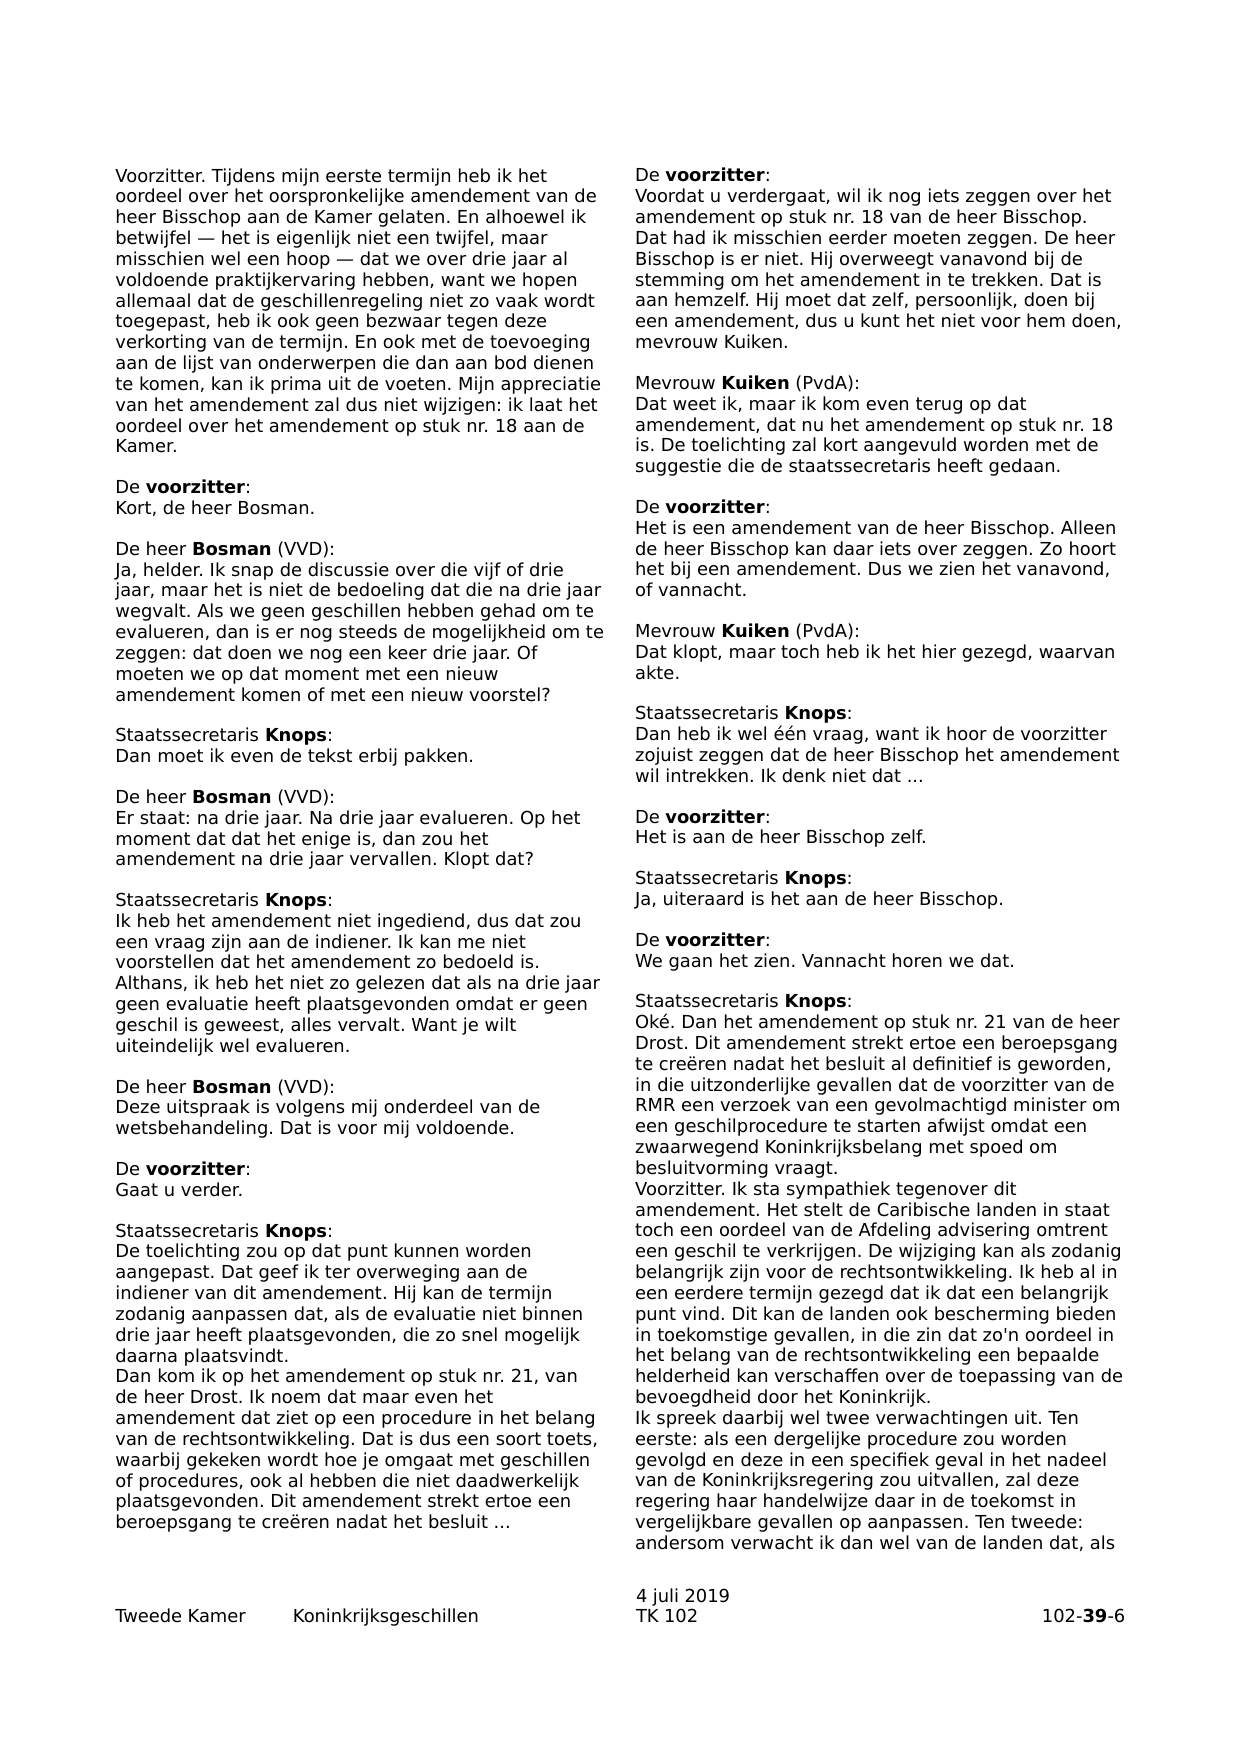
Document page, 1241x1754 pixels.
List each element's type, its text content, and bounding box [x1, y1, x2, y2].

text Oké. Dan het amendement op stuk nr. 21 van de heer Drost. Dit amendement strekt ertoe een beroepsgang te creëren nadat het besluit al definitief is geworden, in die uitzonderlijke gevallen dat de voorzitter van de RMR een verzoek van een gevolmachtigd minister om een geschilprocedure te starten afwijst omdat een zwaarwegend Koninkrijksbelang met spoed om besluitvorming vraagt. [635, 1012, 1125, 1178]
text Voordat u verdergaat, wil ik nog iets zeggen over het amendement op stuk nr. 18 van de heer Bisschop. Dat had ik misschien eerder moeten zeggen. De heer Bisschop is er niet. Hij overweegt vanavond bij de stemming om het amendement in te trekken. Dat is aan hemzelf. Hij moet dat zelf, persoonlijk, doen bij een amendement, dus u kunt het niet voor hem doen, mevrouw Kuiken. [635, 186, 1125, 353]
text Het is een amendement van de heer Bisschop. Alleen de heer Bisschop kan daar iets over zeggen. Zo hoort het bij een amendement. Dus we zien het vanavond, of vannacht. [635, 517, 1125, 601]
text Staatssecretaris Knops: [635, 991, 1125, 1012]
text De voorzitter: [115, 1159, 605, 1179]
text De voorzitter: [635, 165, 1125, 186]
text Voorzitter. Tijdens mijn eerste termijn heb ik het oordeel over het oorspronkelijke amendement van de heer Bisschop aan de Kamer gelaten. En alhoewel ik betwijfel — het is eigenlijk niet een twijfel, maar misschien wel een hoop — dat we over drie jaar al voldoende praktijkervaring hebben, want we hopen allemaal dat de geschillenregeling niet zo vaak wordt toegepast, heb ik ook geen bezwaar tegen deze verkorting van de termijn. En ook met de toevoeging aan de lijst van onderwerpen die dan aan bod dienen te komen, kan ik prima uit de voeten. Mijn appreciatie van het amendement zal dus niet wijzigen: ik laat het oordeel over het amendement op stuk nr. 18 aan de Kamer. [115, 165, 605, 457]
text Ja, uiteraard is het aan de heer Bisschop. [635, 889, 1125, 909]
text De voorzitter: [635, 497, 1125, 517]
text Deze uitspraak is volgens mij onderdeel van de wetsbehandeling. Dat is voor mij voldoende. [115, 1097, 605, 1139]
text Dan heb ik wel één vraag, want ik hoor de voorzitter zojuist zeggen dat de heer Bisschop het amendement wil intrekken. Ik denk niet dat ... [635, 724, 1125, 786]
text Staatssecretaris Knops: [635, 703, 1125, 724]
text Dat weet ik, maar ik kom even terug op dat amendement, dat nu het amendement op stuk nr. 18 is. De toelichting zal kort aangevuld worden met de suggestie die de staatssecretaris heeft gedaan. [635, 393, 1125, 477]
text Dan kom ik op het amendement op stuk nr. 21, van de heer Drost. Ik noem dat maar even het amendement dat ziet op een procedure in het belang van de rechtsontwikkeling. Dat is dus een soort toets, waarbij gekeken wordt hoe je omgaat met geschillen of procedures, ook al hebben die niet daadwerkelijk plaatsgevonden. Dit amendement strekt ertoe een beroepsgang te creëren nadat het besluit ... [115, 1366, 605, 1533]
text Mevrouw Kuiken (PvdA): [635, 373, 1125, 393]
text Kort, de heer Bosman. [115, 498, 605, 518]
text De heer Bosman (VVD): [115, 538, 605, 559]
text De voorzitter: [635, 806, 1125, 827]
text Dan moet ik even de tekst erbij pakken. [115, 746, 605, 767]
text We gaan het zien. Vannacht horen we dat. [635, 950, 1125, 971]
text De heer Bosman (VVD): [115, 1076, 605, 1097]
text Dat klopt, maar toch heb ik het hier gezegd, waarvan akte. [635, 642, 1125, 683]
text Staatssecretaris Knops: [115, 1220, 605, 1241]
text Staatssecretaris Knops: [115, 725, 605, 746]
text Ik heb het amendement niet ingediend, dus dat zou een vraag zijn aan de indiener. Ik kan me niet voorstellen dat het amendement zo bedoeld is. Althans, ik heb het niet zo gelezen dat als na drie jaar geen evaluatie heeft plaatsgevonden omdat er geen geschil is geweest, alles vervalt. Want je wilt uiteindelijk wel evalueren. [115, 911, 605, 1056]
text Staatssecretaris Knops: [635, 868, 1125, 889]
text Het is aan de heer Bisschop zelf. [635, 827, 1125, 848]
text Mevrouw Kuiken (PvdA): [635, 621, 1125, 642]
text De voorzitter: [635, 929, 1125, 950]
text Er staat: na drie jaar. Na drie jaar evalueren. Op het moment dat dat het enige is, dan zou het amendement na drie jaar vervallen. Klopt dat? [115, 807, 605, 870]
text De voorzitter: [115, 477, 605, 498]
text Staatssecretaris Knops: [115, 890, 605, 911]
text Ik spreek daarbij wel twee verwachtingen uit. Ten eerste: als een dergelijke procedure zou worden gevolgd en deze in een specifiek geval in het nadeel van de Koninkrijksregering zou uitvallen, zal deze regering haar handelwijze daar in de toekomst in vergelijkbare gevallen op aanpassen. Ten tweede: andersom verwacht ik dan wel van de landen dat, als [635, 1408, 1125, 1553]
text De heer Bosman (VVD): [115, 787, 605, 807]
text Voorzitter. Ik sta sympathiek tegenover dit amendement. Het stelt de Caribische landen in staat toch een oordeel van de Afdeling advisering omtrent een geschil te verkrijgen. De wijziging kan als zodanig belangrijk zijn voor de rechtsontwikkeling. Ik heb al in een eerdere termijn gezegd dat ik dat een belangrijk punt vind. Dit kan de landen ook bescherming bieden in toekomstige gevallen, in die zin dat zo'n oordeel in het belang van de rechtsontwikkeling een bepaalde helderheid kan verschaffen over de toepassing van de bevoegdheid door het Koninkrijk. [635, 1178, 1125, 1408]
text Gaat u verder. [115, 1179, 605, 1200]
text Ja, helder. Ik snap de discussie over die vijf of drie jaar, maar het is niet de bedoeling dat die na drie jaar wegvalt. Als we geen geschillen hebben gehad om te evalueren, dan is er nog steeds de mogelijkheid om te zeggen: dat doen we nog een keer drie jaar. Of moeten we op dat moment met een nieuw amendement komen of met een nieuw voorstel? [115, 559, 605, 705]
text De toelichting zou op dat punt kunnen worden aangepast. Dat geef ik ter overweging aan de indiener van dit amendement. Hij kan de termijn zodanig aanpassen dat, als de evaluatie niet binnen drie jaar heeft plaatsgevonden, die zo snel mogelijk daarna plaatsvindt. [115, 1241, 605, 1366]
